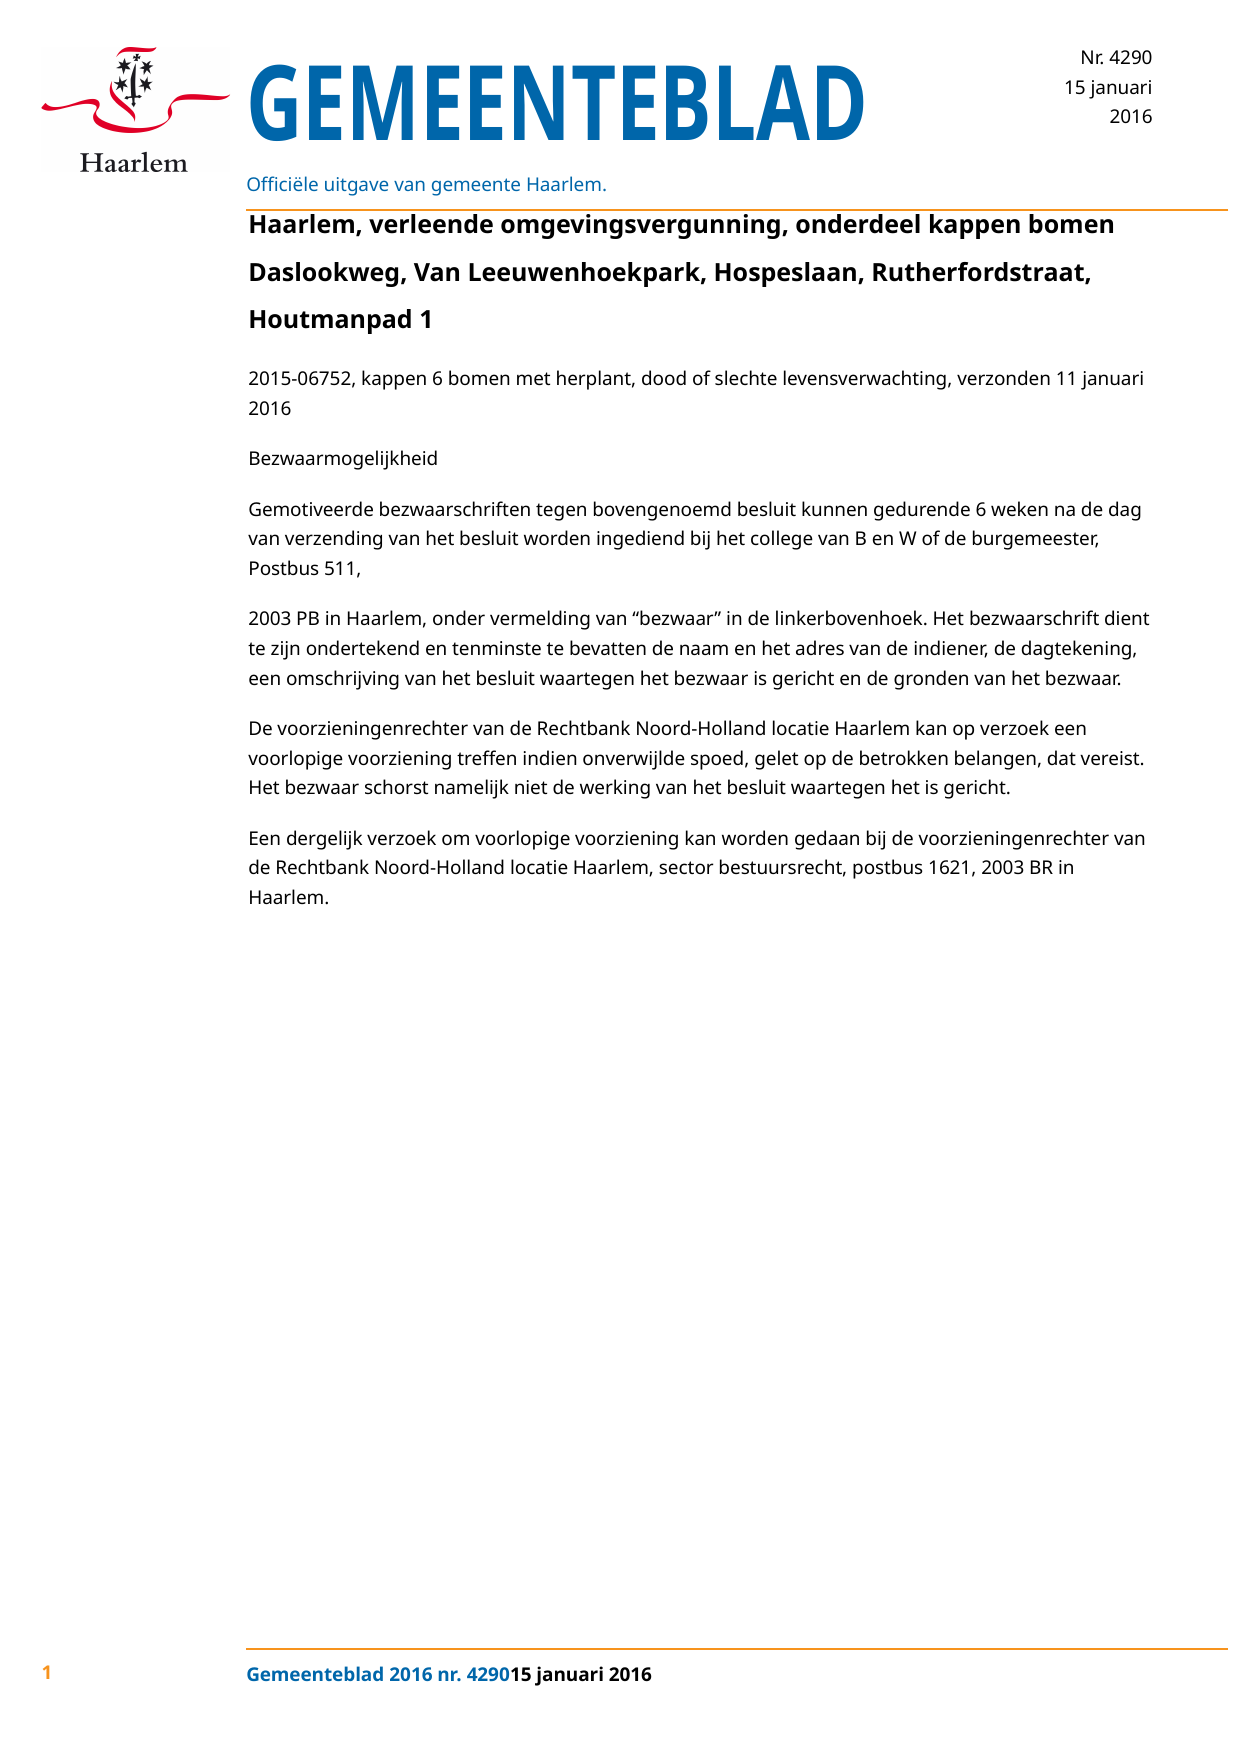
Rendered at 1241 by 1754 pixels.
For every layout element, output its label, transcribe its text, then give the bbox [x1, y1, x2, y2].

text Een dergelijk verzoek om voorlopige voorziening kan worden gedaan bij de voorzieningenrechter van de Rechtbank Noord-Holland locatie Haarlem, sector bestuursrecht, postbus 1621, 2003 BR in Haarlem. [248, 825, 1152, 909]
picture [41, 47, 231, 172]
text 2015-06752, kappen 6 bomen met herplant, dood of slechte levensverwachting, verzonden 11 januari 2016 [248, 366, 1152, 421]
text Gemotiveerde bezwaarschriften tegen bovengenoemd besluit kunnen gedurende 6 weken na de dag van verzending van het besluit worden ingediend bij het college van B en W of de burgemeester, Postbus 511, [248, 496, 1152, 581]
text De voorzieningenrechter van de Rechtbank Noord-Holland locatie Haarlem kan op verzoek een voorlopige voorziening treffen indien onverwijlde spoed, gelet op de betrokken belangen, dat vereist. Het bezwaar schorst namelijk niet de werking van het besluit waartegen het is gericht. [248, 715, 1152, 800]
text Bezwaarmogelijkheid [248, 446, 1152, 471]
text Haarlem, verleende omgevingsvergunning, onderdeel kappen bomen Daslookweg, Van Leeuwenhoekpark, Hospeslaan, Rutherfordstraat, Houtmanpad 1 [248, 211, 1152, 336]
text 2003 PB in Haarlem, onder vermelding van “bezwaar” in de linkerbovenhoek. Het bezwaarschrift dient te zijn ondertekend en tenminste te bevatten de naam en het adres van de indiener, de dagtekening, een omschrijving van het besluit waartegen het bezwaar is gericht en de gronden van het bezwaar. [248, 606, 1152, 690]
